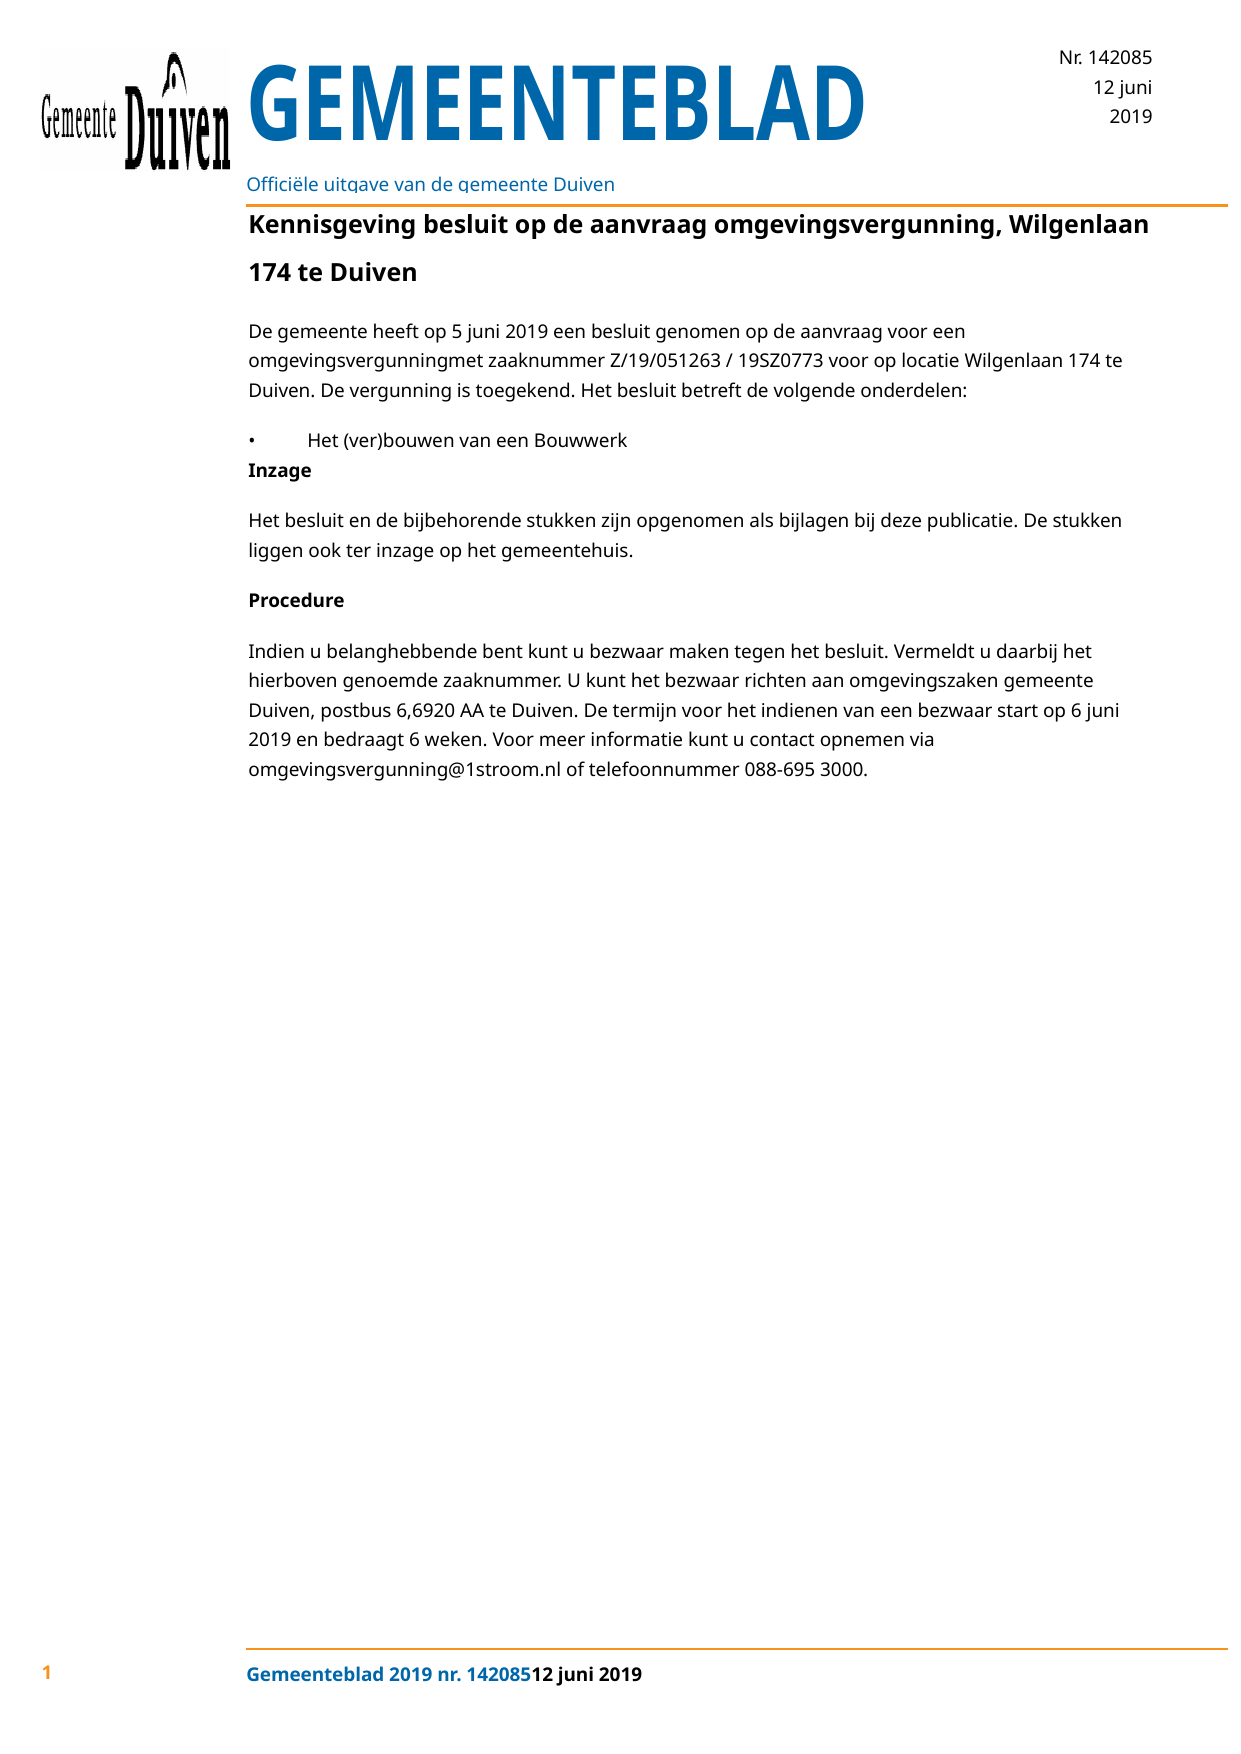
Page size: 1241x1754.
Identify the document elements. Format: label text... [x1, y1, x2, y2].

text Inzage [248, 457, 1152, 483]
text Procedure [248, 587, 1152, 613]
text Indien u belanghebbende bent kunt u bezwaar maken tegen het besluit. Vermeldt u daarbij het hierboven genoemde zaaknummer. U kunt het bezwaar richten aan omgevingszaken gemeente Duiven, postbus 6,6920 AA te Duiven. De termijn voor het indienen van een bezwaar start op 6 juni 2019 en bedraagt 6 weken. Voor meer informatie kunt u contact opnemen via omgevingsvergunning@1stroom.nl of telefoonnummer 088-695 3000. [248, 638, 1152, 782]
list Het (ver)bouwen van een Bouwwerk [248, 427, 1152, 453]
text De gemeente heeft op 5 juni 2019 een besluit genomen op de aanvraag voor een omgevingsvergunningmet zaaknummer Z/19/051263 / 19SZ0773 voor op locatie Wilgenlaan 174 te Duiven. De vergunning is toegekend. Het besluit betreft de volgende onderdelen: [248, 318, 1152, 403]
text Het besluit en de bijbehorende stukken zijn opgenomen als bijlagen bij deze publicatie. De stukken liggen ook ter inzage op het gemeentehuis. [248, 507, 1152, 563]
text Kennisgeving besluit op de aanvraag omgevingsvergunning, Wilgenlaan 174 te Duiven [248, 207, 1152, 288]
picture [41, 47, 231, 172]
